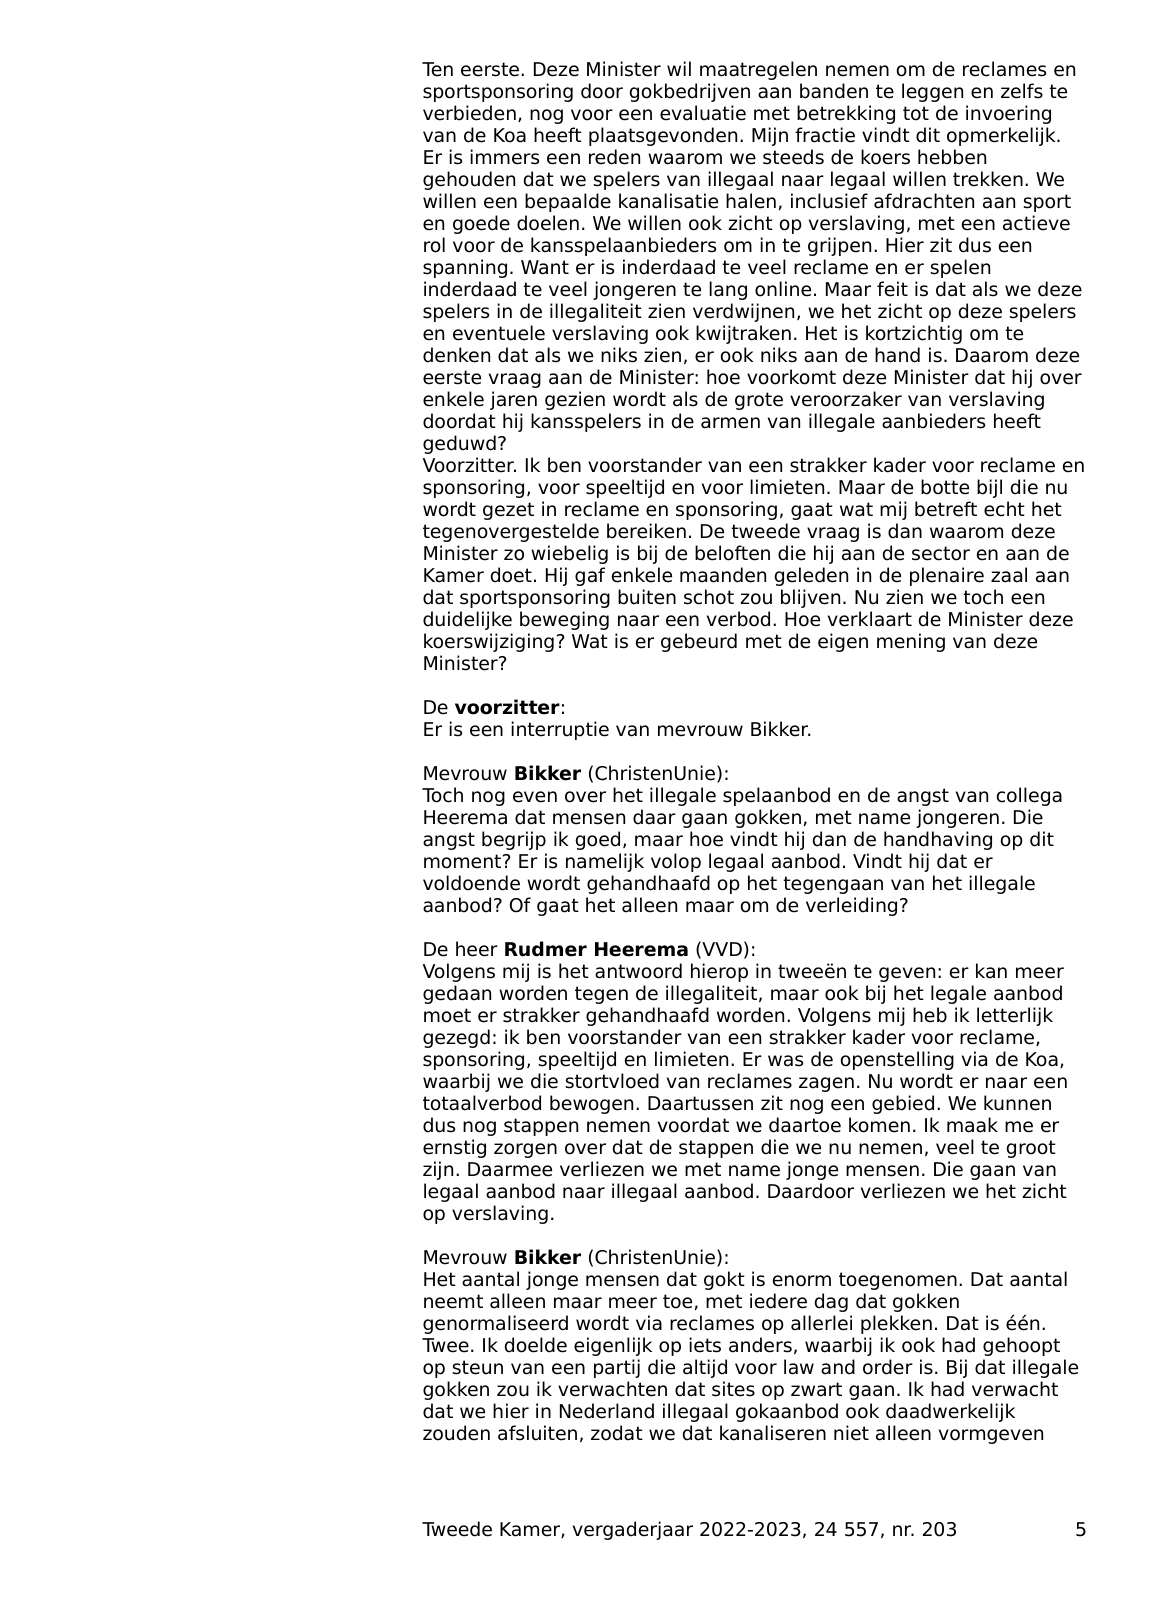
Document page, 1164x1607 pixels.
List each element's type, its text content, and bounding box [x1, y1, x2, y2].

text Toch nog even over het illegale spelaanbod en de angst van collega Heerema dat mensen daar gaan gokken, met name jongeren. Die angst begrijp ik goed, maar hoe vindt hij dan de handhaving op dit moment? Er is namelijk volop legaal aanbod. Vindt hij dat er voldoende wordt gehandhaafd op het tegengaan van het illegale aanbod? Of gaat het alleen maar om de verleiding? [422, 785, 1087, 917]
text Volgens mij is het antwoord hierop in tweeën te geven: er kan meer gedaan worden tegen de illegaliteit, maar ook bij het legale aanbod moet er strakker gehandhaafd worden. Volgens mij heb ik letterlijk gezegd: ik ben voorstander van een strakker kader voor reclame, sponsoring, speeltijd en limieten. Er was de openstelling via de Koa, waarbij we die stortvloed van reclames zagen. Nu wordt er naar een totaalverbod bewogen. Daartussen zit nog een gebied. We kunnen dus nog stappen nemen voordat we daartoe komen. Ik maak me er ernstig zorgen over dat de stappen die we nu nemen, veel te groot zijn. Daarmee verliezen we met name jonge mensen. Die gaan van legaal aanbod naar illegaal aanbod. Daardoor verliezen we het zicht op verslaving. [422, 961, 1087, 1224]
text De voorzitter: [422, 697, 1087, 719]
text De heer Rudmer Heerema (VVD): [422, 939, 1087, 961]
text Mevrouw Bikker (ChristenUnie): [422, 763, 1087, 785]
text Het aantal jonge mensen dat gokt is enorm toegenomen. Dat aantal neemt alleen maar meer toe, met iedere dag dat gokken genormaliseerd wordt via reclames op allerlei plekken. Dat is één. [422, 1269, 1087, 1335]
text Ten eerste. Deze Minister wil maatregelen nemen om de reclames en sportsponsoring door gokbedrijven aan banden te leggen en zelfs te verbieden, nog voor een evaluatie met betrekking tot de invoering van de Koa heeft plaatsgevonden. Mijn fractie vindt dit opmerkelijk. Er is immers een reden waarom we steeds de koers hebben gehouden dat we spelers van illegaal naar legaal willen trekken. We willen een bepaalde kanalisatie halen, inclusief afdrachten aan sport en goede doelen. We willen ook zicht op verslaving, met een actieve rol voor de kansspelaanbieders om in te grijpen. Hier zit dus een spanning. Want er is inderdaad te veel reclame en er spelen inderdaad te veel jongeren te lang online. Maar feit is dat als we deze spelers in de illegaliteit zien verdwijnen, we het zicht op deze spelers en eventuele verslaving ook kwijtraken. Het is kortzichtig om te denken dat als we niks zien, er ook niks aan de hand is. Daarom deze eerste vraag aan de Minister: hoe voorkomt deze Minister dat hij over enkele jaren gezien wordt als de grote veroorzaker van verslaving doordat hij kansspelers in de armen van illegale aanbieders heeft geduwd? [422, 59, 1087, 455]
text Twee. Ik doelde eigenlijk op iets anders, waarbij ik ook had gehoopt op steun van een partij die altijd voor law and order is. Bij dat illegale gokken zou ik verwachten dat sites op zwart gaan. Ik had verwacht dat we hier in Nederland illegaal gokaanbod ook daadwerkelijk zouden afsluiten, zodat we dat kanaliseren niet alleen vormgeven [422, 1335, 1087, 1444]
text Voorzitter. Ik ben voorstander van een strakker kader voor reclame en sponsoring, voor speeltijd en voor limieten. Maar de botte bijl die nu wordt gezet in reclame en sponsoring, gaat wat mij betreft echt het tegenovergestelde bereiken. De tweede vraag is dan waarom deze Minister zo wiebelig is bij de beloften die hij aan de sector en aan de Kamer doet. Hij gaf enkele maanden geleden in de plenaire zaal aan dat sportsponsoring buiten schot zou blijven. Nu zien we toch een duidelijke beweging naar een verbod. Hoe verklaart de Minister deze koerswijziging? Wat is er gebeurd met de eigen mening van deze Minister? [422, 455, 1087, 674]
text Mevrouw Bikker (ChristenUnie): [422, 1247, 1087, 1269]
text Er is een interruptie van mevrouw Bikker. [422, 719, 1087, 741]
